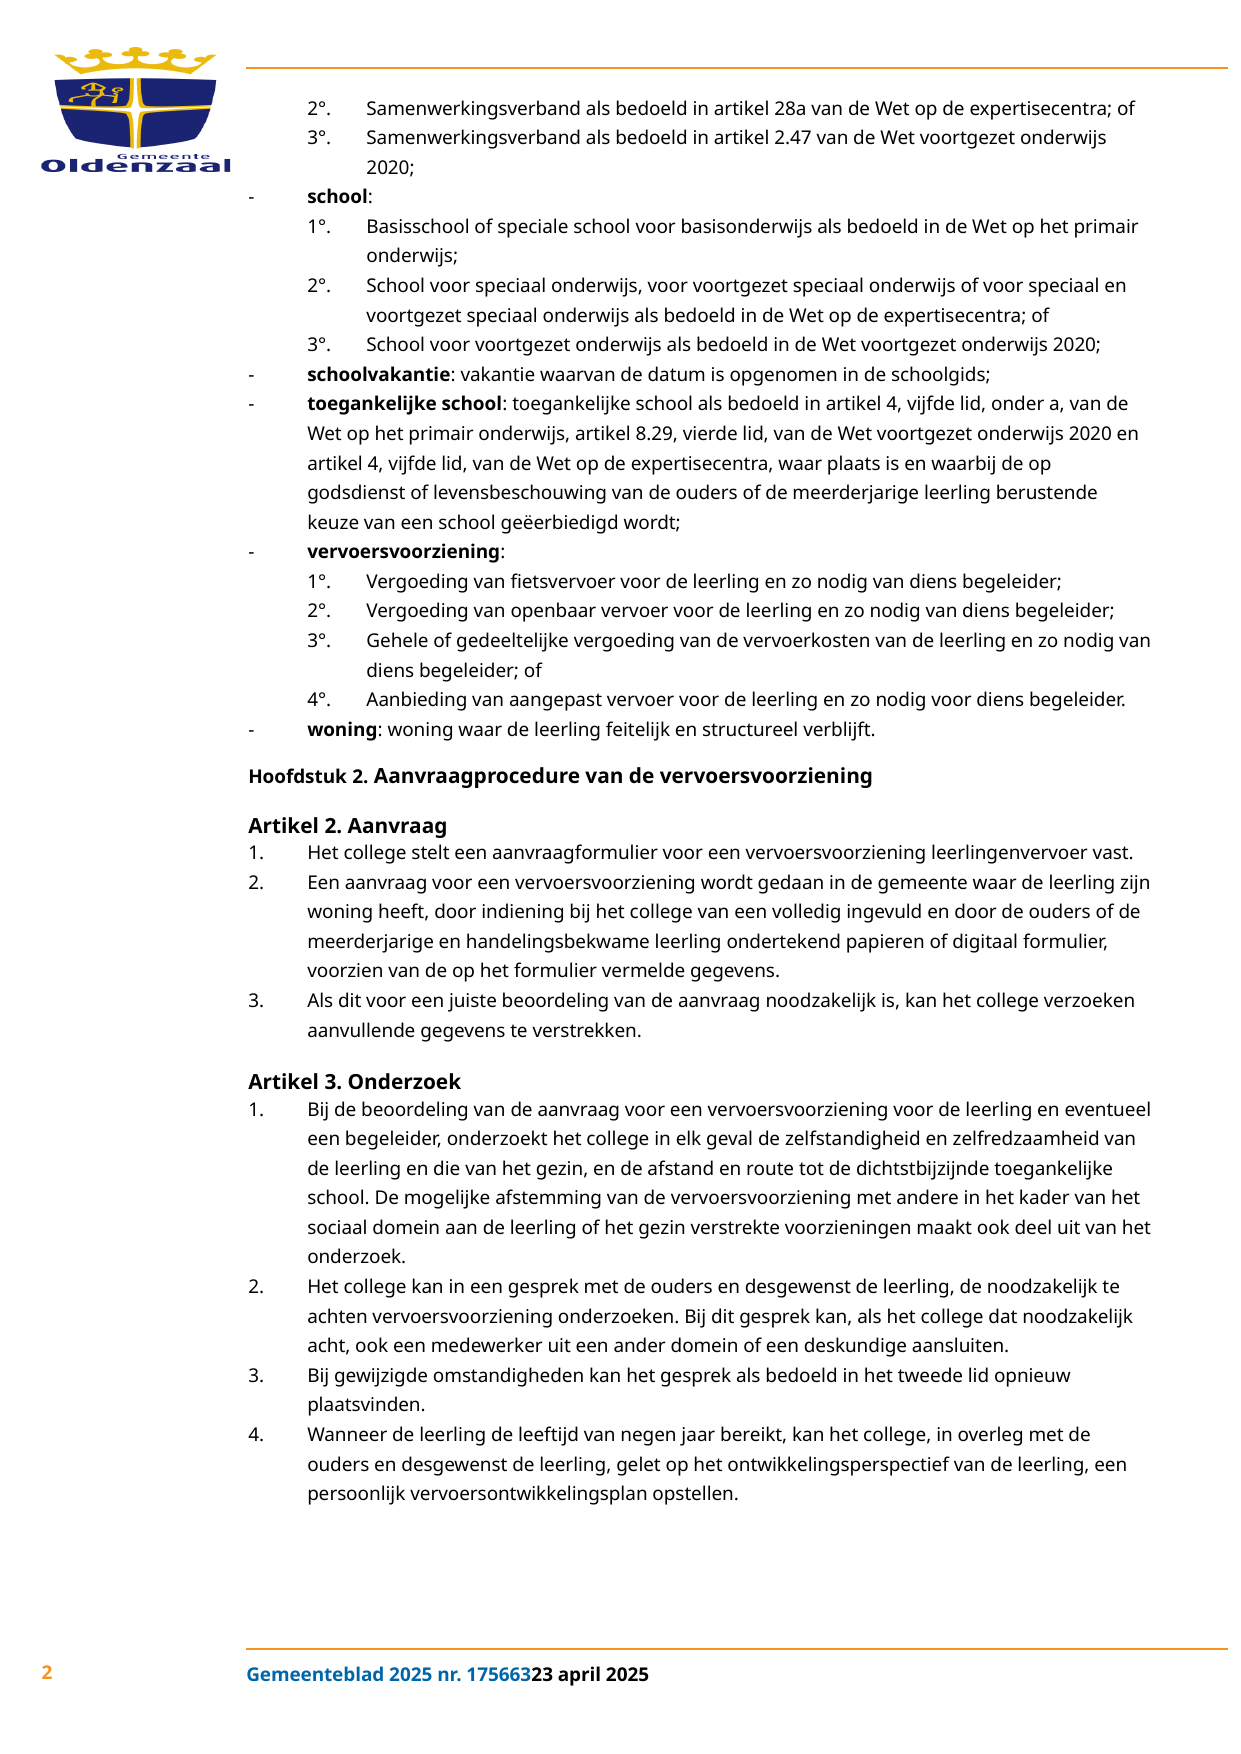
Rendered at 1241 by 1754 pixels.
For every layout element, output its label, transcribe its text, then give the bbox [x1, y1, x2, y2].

list School voor voortgezet onderwijs als bedoeld in de Wet voortgezet onderwijs 2020; [307, 331, 1152, 357]
list School voor speciaal onderwijs, voor voortgezet speciaal onderwijs of voor speciaal en voortgezet speciaal onderwijs als bedoeld in de Wet op de expertisecentra; of [307, 272, 1152, 328]
list Een aanvraag voor een vervoersvoorziening wordt gedaan in de gemeente waar de leerling zijn woning heeft, door indiening bij het college van een volledig ingevuld en door de ouders of de meerderjarige en handelingsbekwame leerling ondertekend papieren of digitaal formulier, voorzien van de op het formulier vermelde gegevens. [248, 869, 1152, 983]
list vervoersvoorziening: [248, 538, 1152, 564]
list toegankelijke school: toegankelijke school als bedoeld in artikel 4, vijfde lid, onder a, van de Wet op het primair onderwijs, artikel 8.29, vierde lid, van de Wet voortgezet onderwijs 2020 en artikel 4, vijfde lid, van de Wet op de expertisecentra, waar plaats is en waarbij de op godsdienst of levensbeschouwing van de ouders of de meerderjarige leerling berustende keuze van een school geëerbiedigd wordt; [248, 391, 1152, 535]
list Het college kan in een gesprek met de ouders en desgewenst de leerling, de noodzakelijk te achten vervoersvoorziening onderzoeken. Bij dit gesprek kan, als het college dat noodzakelijk acht, ook een medewerker uit een ander domein of een deskundige aansluiten. [248, 1273, 1152, 1358]
list Bij gewijzigde omstandigheden kan het gesprek als bedoeld in het tweede lid opnieuw plaatsvinden. [248, 1362, 1152, 1417]
list Vergoeding van fietsvervoer voor de leerling en zo nodig van diens begeleider; [307, 568, 1152, 594]
list Als dit voor een juiste beoordeling van de aanvraag noodzakelijk is, kan het college verzoeken aanvullende gegevens te verstrekken. [248, 987, 1152, 1043]
list Basisschool of speciale school voor basisonderwijs als bedoeld in de Wet op het primair onderwijs; [307, 213, 1152, 268]
list Bij de beoordeling van de aanvraag voor een vervoersvoorziening voor de leerling en eventueel een begeleider, onderzoekt het college in elk geval de zelfstandigheid en zelfredzaamheid van de leerling en die van het gezin, en de afstand en route tot de dichtstbijzijnde toegankelijke school. De mogelijke afstemming van de vervoersvoorziening met andere in het kader van het sociaal domein aan de leerling of het gezin verstrekte voorzieningen maakt ook deel uit van het onderzoek. [248, 1096, 1152, 1269]
list Het college stelt een aanvraagformulier voor een vervoersvoorziening leerlingenvervoer vast. [248, 839, 1152, 865]
list school: [248, 183, 1152, 209]
list Samenwerkingsverband als bedoeld in artikel 2.47 van de Wet voortgezet onderwijs 2020; [307, 124, 1152, 180]
list woning: woning waar de leerling feitelijk en structureel verblijft. [248, 716, 1152, 742]
list Wanneer de leerling de leeftijd van negen jaar bereikt, kan het college, in overleg met de ouders en desgewenst de leerling, gelet op het ontwikkelingsperspectief van de leerling, een persoonlijk vervoersontwikkelingsplan opstellen. [248, 1421, 1152, 1506]
text Artikel 3. Onderzoek [248, 1067, 1152, 1096]
list Aanbieding van aangepast vervoer voor de leerling en zo nodig voor diens begeleider. [307, 686, 1152, 712]
picture [41, 47, 231, 172]
text Artikel 2. Aanvraag [248, 811, 1152, 839]
list Samenwerkingsverband als bedoeld in artikel 28a van de Wet op de expertisecentra; of [307, 95, 1152, 121]
list Gehele of gedeeltelijke vergoeding van de vervoerkosten van de leerling en zo nodig van diens begeleider; of [307, 627, 1152, 683]
list schoolvakantie: vakantie waarvan de datum is opgenomen in de schoolgids; [248, 361, 1152, 387]
list Vergoeding van openbaar vervoer voor de leerling en zo nodig van diens begeleider; [307, 598, 1152, 623]
text Hoofdstuk 2. Aanvraagprocedure van de vervoersvoorziening [248, 762, 1152, 790]
